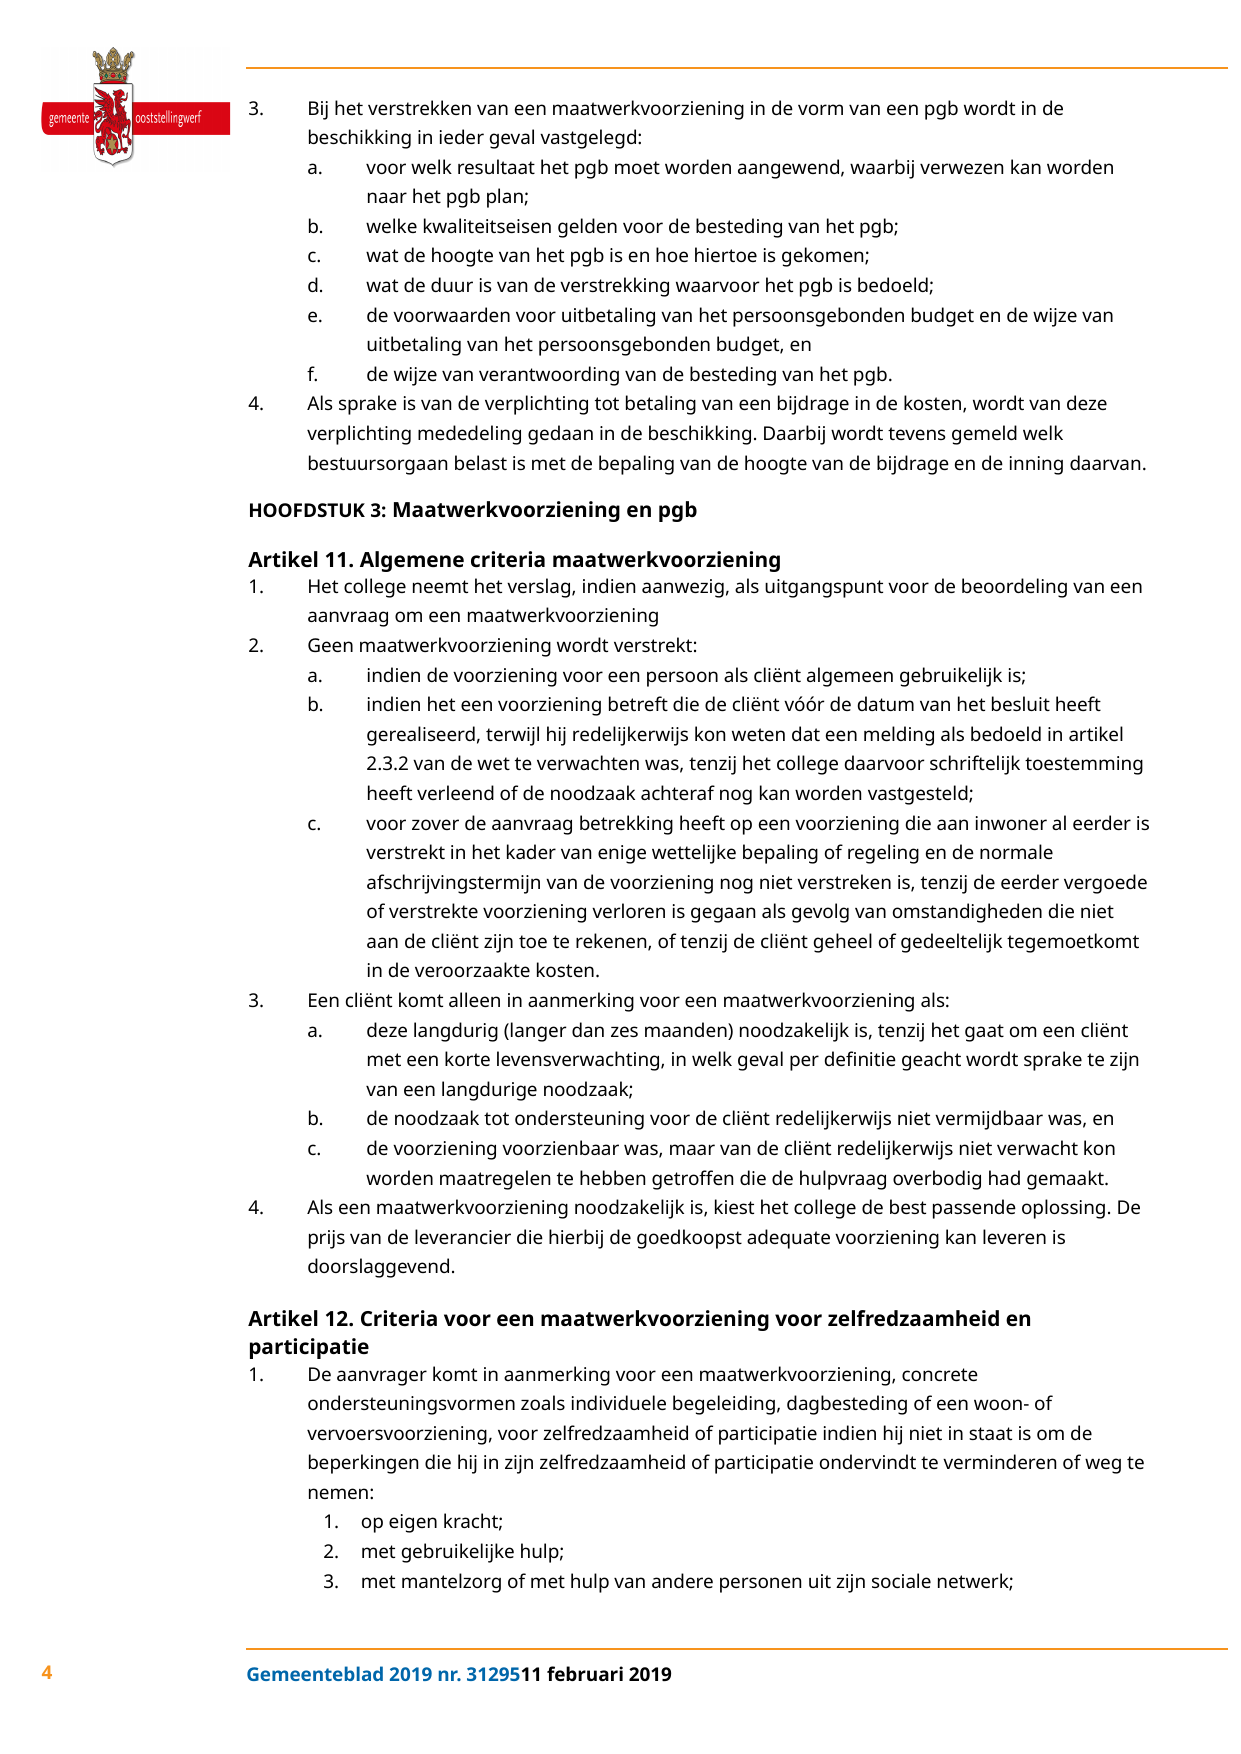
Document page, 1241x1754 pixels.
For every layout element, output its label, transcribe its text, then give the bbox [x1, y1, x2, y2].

list Een cliënt komt alleen in aanmerking voor een maatwerkvoorziening als: [248, 987, 1152, 1013]
list De aanvrager komt in aanmerking voor een maatwerkvoorziening, concrete ondersteuningsvormen zoals individuele begeleiding, dagbesteding of een woon- of vervoersvoorziening, voor zelfredzaamheid of participatie indien hij niet in staat is om de beperkingen die hij in zijn zelfredzaamheid of participatie ondervindt te verminderen of weg te nemen: [248, 1361, 1152, 1505]
list op eigen kracht; [323, 1509, 1152, 1534]
list voor zover de aanvraag betrekking heeft op een voorziening die aan inwoner al eerder is verstrekt in het kader van enige wettelijke bepaling of regeling en de normale afschrijvingstermijn van de voorziening nog niet verstreken is, tenzij de eerder vergoede of verstrekte voorziening verloren is gegaan als gevolg van omstandigheden die niet aan de cliënt zijn toe te rekenen, of tenzij de cliënt geheel of gedeeltelijk tegemoetkomt in de veroorzaakte kosten. [307, 810, 1152, 983]
list Als sprake is van de verplichting tot betaling van een bijdrage in de kosten, wordt van deze verplichting mededeling gedaan in de beschikking. Daarbij wordt tevens gemeld welk bestuursorgaan belast is met de bepaling van de hoogte van de bijdrage en de inning daarvan. [248, 391, 1152, 476]
list indien de voorziening voor een persoon als cliënt algemeen gebruikelijk is; [307, 662, 1152, 688]
text Artikel 11. Algemene criteria maatwerkvoorziening [248, 545, 1152, 573]
picture [41, 47, 231, 172]
list welke kwaliteitseisen gelden voor de besteding van het pgb; [307, 213, 1152, 239]
list wat de hoogte van het pgb is en hoe hiertoe is gekomen; [307, 243, 1152, 268]
list Het college neemt het verslag, indien aanwezig, als uitgangspunt voor de beoordeling van een aanvraag om een maatwerkvoorziening [248, 573, 1152, 628]
list voor welk resultaat het pgb moet worden aangewend, waarbij verwezen kan worden naar het pgb plan; [307, 154, 1152, 209]
list de wijze van verantwoording van de besteding van het pgb. [307, 361, 1152, 387]
list de voorziening voorzienbaar was, maar van de cliënt redelijkerwijs niet verwacht kon worden maatregelen te hebben getroffen die de hulpvraag overbodig had gemaakt. [307, 1135, 1152, 1191]
list indien het een voorziening betreft die de cliënt vóór de datum van het besluit heeft gerealiseerd, terwijl hij redelijkerwijs kon weten dat een melding als bedoeld in artikel 2.3.2 van de wet te verwachten was, tenzij het college daarvoor schriftelijk toestemming heeft verleend of de noodzaak achteraf nog kan worden vastgesteld; [307, 691, 1152, 806]
text HOOFDSTUK 3: Maatwerkvoorziening en pgb [248, 495, 1152, 524]
list Bij het verstrekken van een maatwerkvoorziening in de vorm van een pgb wordt in de beschikking in ieder geval vastgelegd: [248, 95, 1152, 150]
text Artikel 12. Criteria voor een maatwerkvoorziening voor zelfredzaamheid en participatie [248, 1304, 1152, 1361]
list de voorwaarden voor uitbetaling van het persoonsgebonden budget en de wijze van uitbetaling van het persoonsgebonden budget, en [307, 302, 1152, 357]
list met gebruikelijke hulp; [323, 1538, 1152, 1564]
list Als een maatwerkvoorziening noodzakelijk is, kiest het college de best passende oplossing. De prijs van de leverancier die hierbij de goedkoopst adequate voorziening kan leveren is doorslaggevend. [248, 1194, 1152, 1279]
list met mantelzorg of met hulp van andere personen uit zijn sociale netwerk; [323, 1568, 1152, 1594]
list de noodzaak tot ondersteuning voor de cliënt redelijkerwijs niet vermijdbaar was, en [307, 1106, 1152, 1131]
list wat de duur is van de verstrekking waarvoor het pgb is bedoeld; [307, 272, 1152, 298]
list Geen maatwerkvoorziening wordt verstrekt: [248, 632, 1152, 658]
list deze langdurig (langer dan zes maanden) noodzakelijk is, tenzij het gaat om een cliënt met een korte levensverwachting, in welk geval per definitie geacht wordt sprake te zijn van een langdurige noodzaak; [307, 1017, 1152, 1102]
